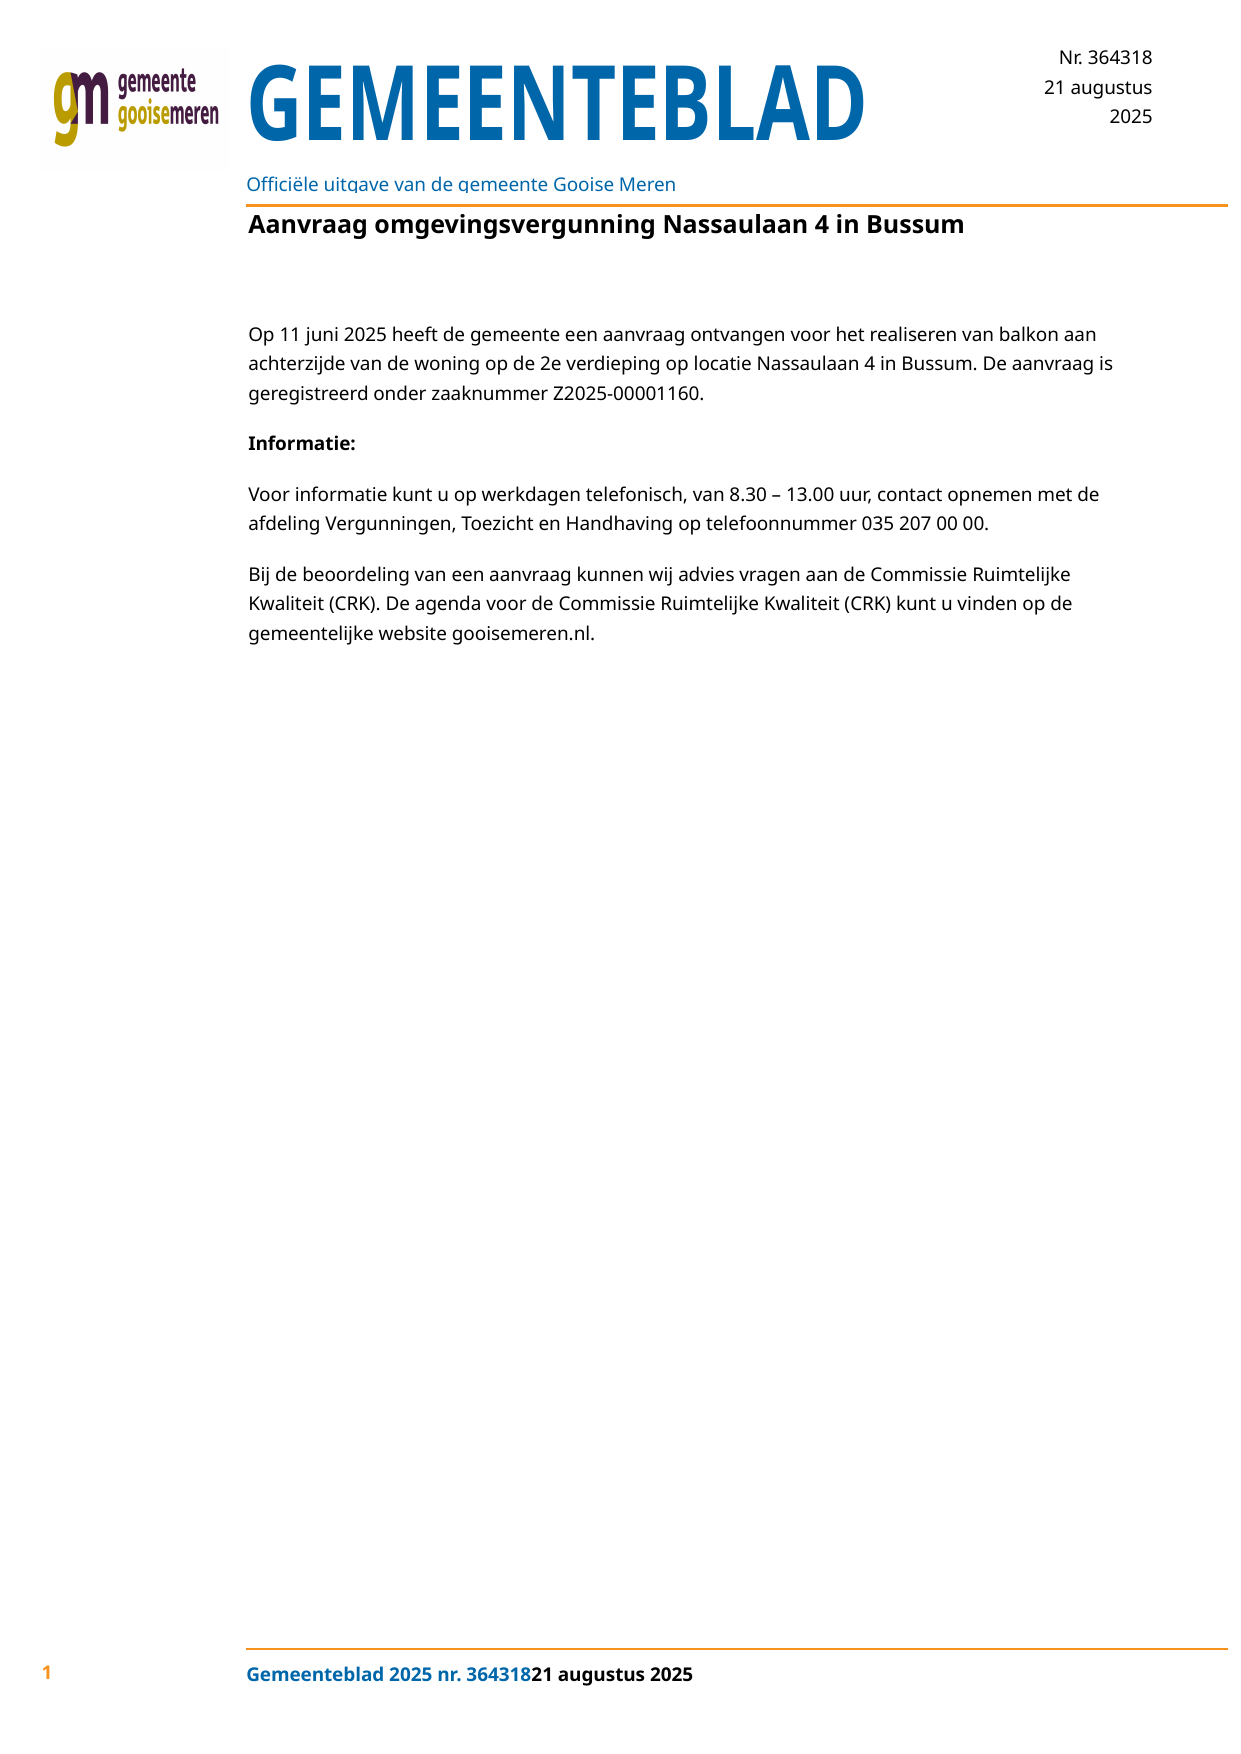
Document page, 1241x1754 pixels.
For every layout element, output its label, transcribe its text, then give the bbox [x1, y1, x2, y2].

text Voor informatie kunt u op werkdagen telefonisch, van 8.30 – 13.00 uur, contact opnemen met de afdeling Vergunningen, Toezicht en Handhaving op telefoonnummer 035 207 00 00. [248, 481, 1152, 536]
text Informatie: [248, 430, 1152, 456]
picture [41, 47, 231, 172]
text Bij de beoordeling van een aanvraag kunnen wij advies vragen aan de Commissie Ruimtelijke Kwaliteit (CRK). De agenda voor de Commissie Ruimtelijke Kwaliteit (CRK) kunt u vinden op de gemeentelijke website gooisemeren.nl. [248, 561, 1152, 646]
text Op 11 juni 2025 heeft de gemeente een aanvraag ontvangen voor het realiseren van balkon aan achterzijde van de woning op de 2e verdieping op locatie Nassaulaan 4 in Bussum. De aanvraag is geregistreerd onder zaaknummer Z2025-00001160. [248, 321, 1152, 406]
text Aanvraag omgevingsvergunning Nassaulaan 4 in Bussum [248, 207, 1152, 241]
